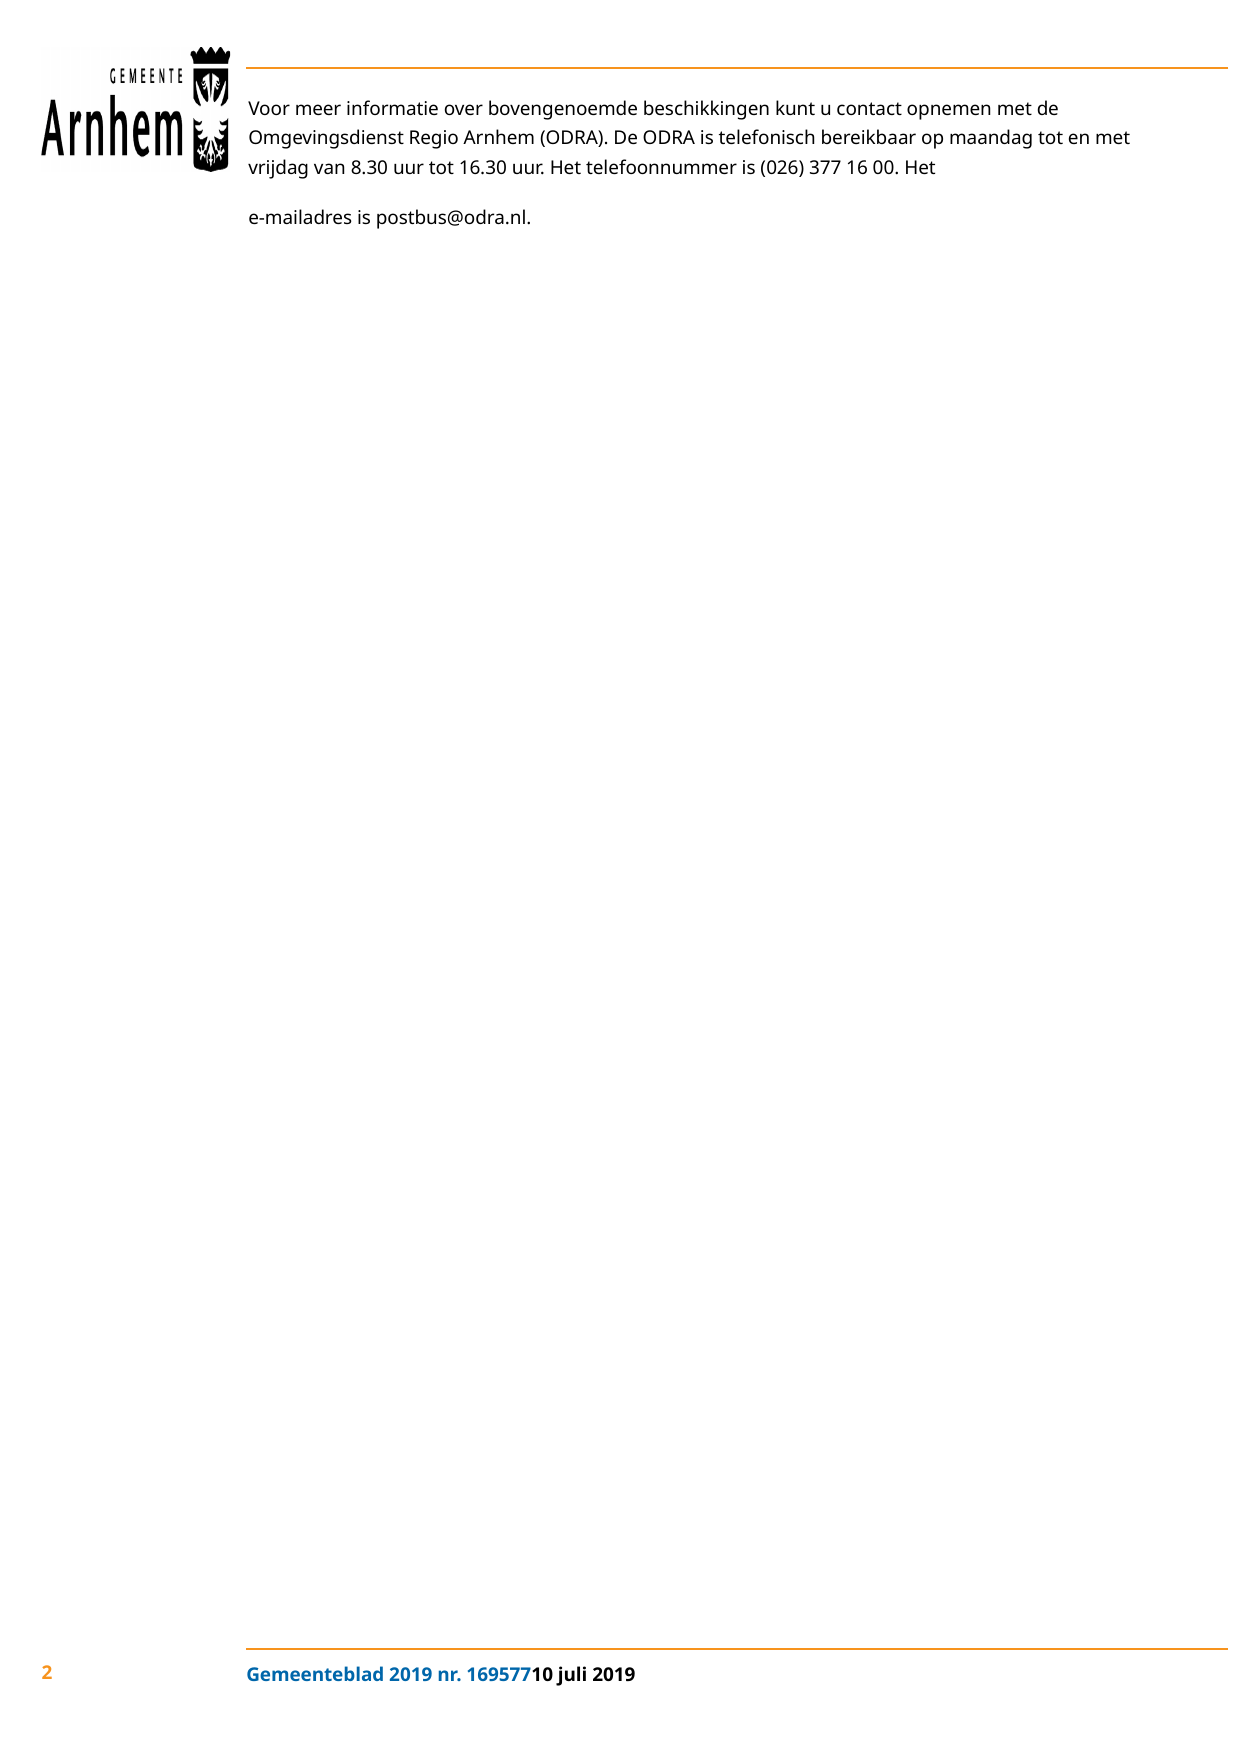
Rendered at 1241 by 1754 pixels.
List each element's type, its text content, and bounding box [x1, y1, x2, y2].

text e-mailadres is postbus@odra.nl. [248, 204, 1152, 230]
picture [41, 47, 231, 172]
text Voor meer informatie over bovengenoemde beschikkingen kunt u contact opnemen met de Omgevingsdienst Regio Arnhem (ODRA). De ODRA is telefonisch bereikbaar op maandag tot en met vrijdag van 8.30 uur tot 16.30 uur. Het telefoonnummer is (026) 377 16 00. Het [248, 95, 1152, 180]
